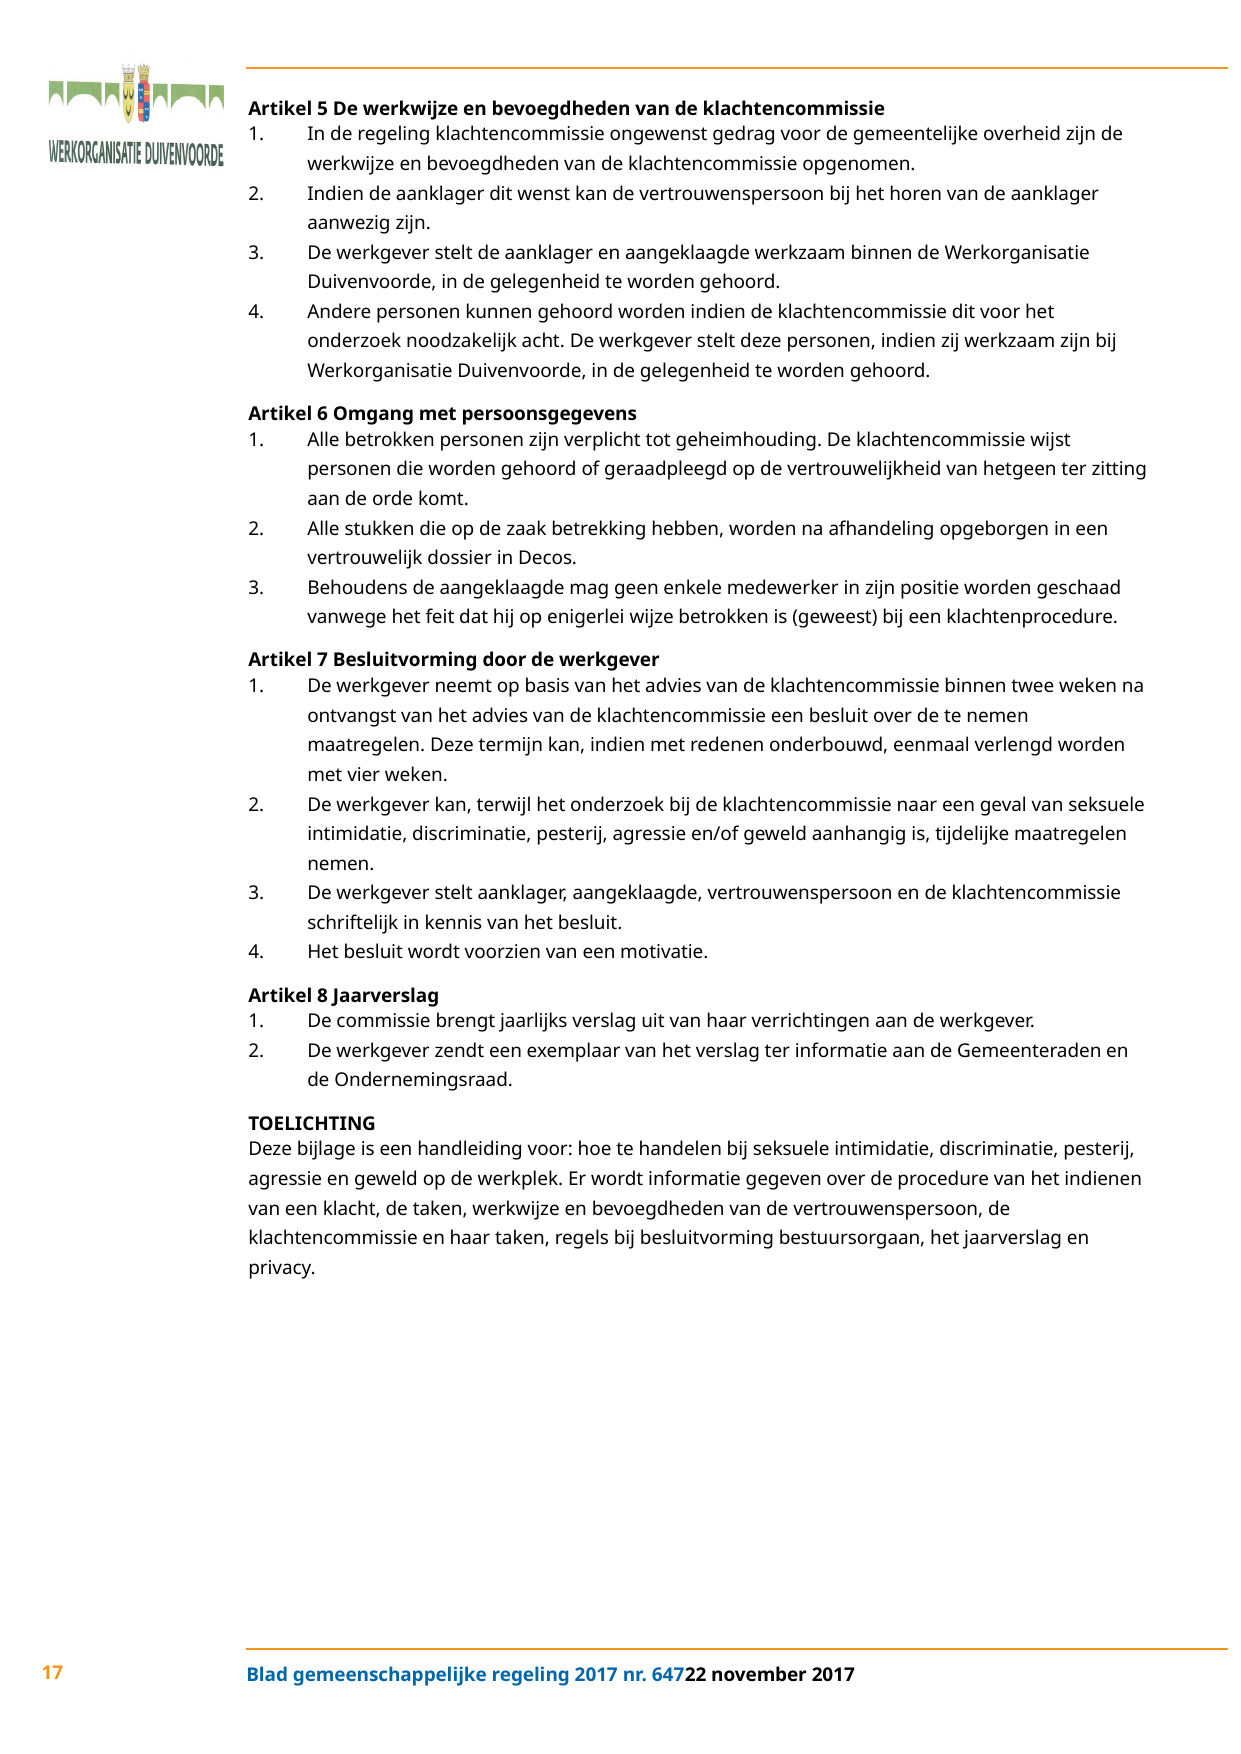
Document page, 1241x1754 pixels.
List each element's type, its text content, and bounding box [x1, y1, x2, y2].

list Andere personen kunnen gehoord worden indien de klachtencommissie dit voor het onderzoek noodzakelijk acht. De werkgever stelt deze personen, indien zij werkzaam zijn bij Werkorganisatie Duivenvoorde, in de gelegenheid te worden gehoord. [248, 298, 1152, 383]
list Het besluit wordt voorzien van een motivatie. [248, 939, 1152, 964]
list Alle stukken die op de zaak betrekking hebben, worden na afhandeling opgeborgen in een vertrouwelijk dossier in Decos. [248, 515, 1152, 570]
list De werkgever neemt op basis van het advies van de klachtencommissie binnen twee weken na ontvangst van het advies van de klachtencommissie een besluit over de te nemen maatregelen. Deze termijn kan, indien met redenen onderbouwd, eenmaal verlengd worden met vier weken. [248, 672, 1152, 787]
list De commissie brengt jaarlijks verslag uit van haar verrichtingen aan de werkgever. [248, 1007, 1152, 1033]
text Deze bijlage is een handleiding voor: hoe te handelen bij seksuele intimidatie, discriminatie, pesterij, agressie en geweld op de werkplek. Er wordt informatie gegeven over de procedure van het indienen van een klacht, de taken, werkwijze en bevoegdheden van de vertrouwenspersoon, de klachtencommissie en haar taken, regels bij besluitvorming bestuursorgaan, het jaarverslag en privacy. [248, 1136, 1152, 1279]
text Artikel 8 Jaarverslag [248, 982, 1152, 1007]
list De werkgever kan, terwijl het onderzoek bij de klachtencommissie naar een geval van seksuele intimidatie, discriminatie, pesterij, agressie en/of geweld aanhangig is, tijdelijke maatregelen nemen. [248, 791, 1152, 876]
list De werkgever stelt de aanklager en aangeklaagde werkzaam binnen de Werkorganisatie Duivenvoorde, in de gelegenheid te worden gehoord. [248, 239, 1152, 294]
list De werkgever stelt aanklager, aangeklaagde, vertrouwenspersoon en de klachtencommissie schriftelijk in kennis van het besluit. [248, 879, 1152, 935]
list De werkgever zendt een exemplaar van het verslag ter informatie aan de Gemeenteraden en de Ondernemingsraad. [248, 1037, 1152, 1092]
picture [41, 47, 231, 172]
text Artikel 7 Besluitvorming door de werkgever [248, 647, 1152, 672]
list Indien de aanklager dit wenst kan de vertrouwenspersoon bij het horen van de aanklager aanwezig zijn. [248, 180, 1152, 235]
text TOELICHTING [248, 1110, 1152, 1136]
text Artikel 5 De werkwijze en bevoegdheden van de klachtencommissie [248, 95, 1152, 121]
list In de regeling klachtencommissie ongewenst gedrag voor de gemeentelijke overheid zijn de werkwijze en bevoegdheden van de klachtencommissie opgenomen. [248, 121, 1152, 176]
text Artikel 6 Omgang met persoonsgegevens [248, 400, 1152, 426]
list Alle betrokken personen zijn verplicht tot geheimhouding. De klachtencommissie wijst personen die worden gehoord of geraadpleegd op de vertrouwelijkheid van hetgeen ter zitting aan de orde komt. [248, 426, 1152, 511]
list Behoudens de aangeklaagde mag geen enkele medewerker in zijn positie worden geschaad vanwege het feit dat hij op enigerlei wijze betrokken is (geweest) bij een klachtenprocedure. [248, 574, 1152, 629]
